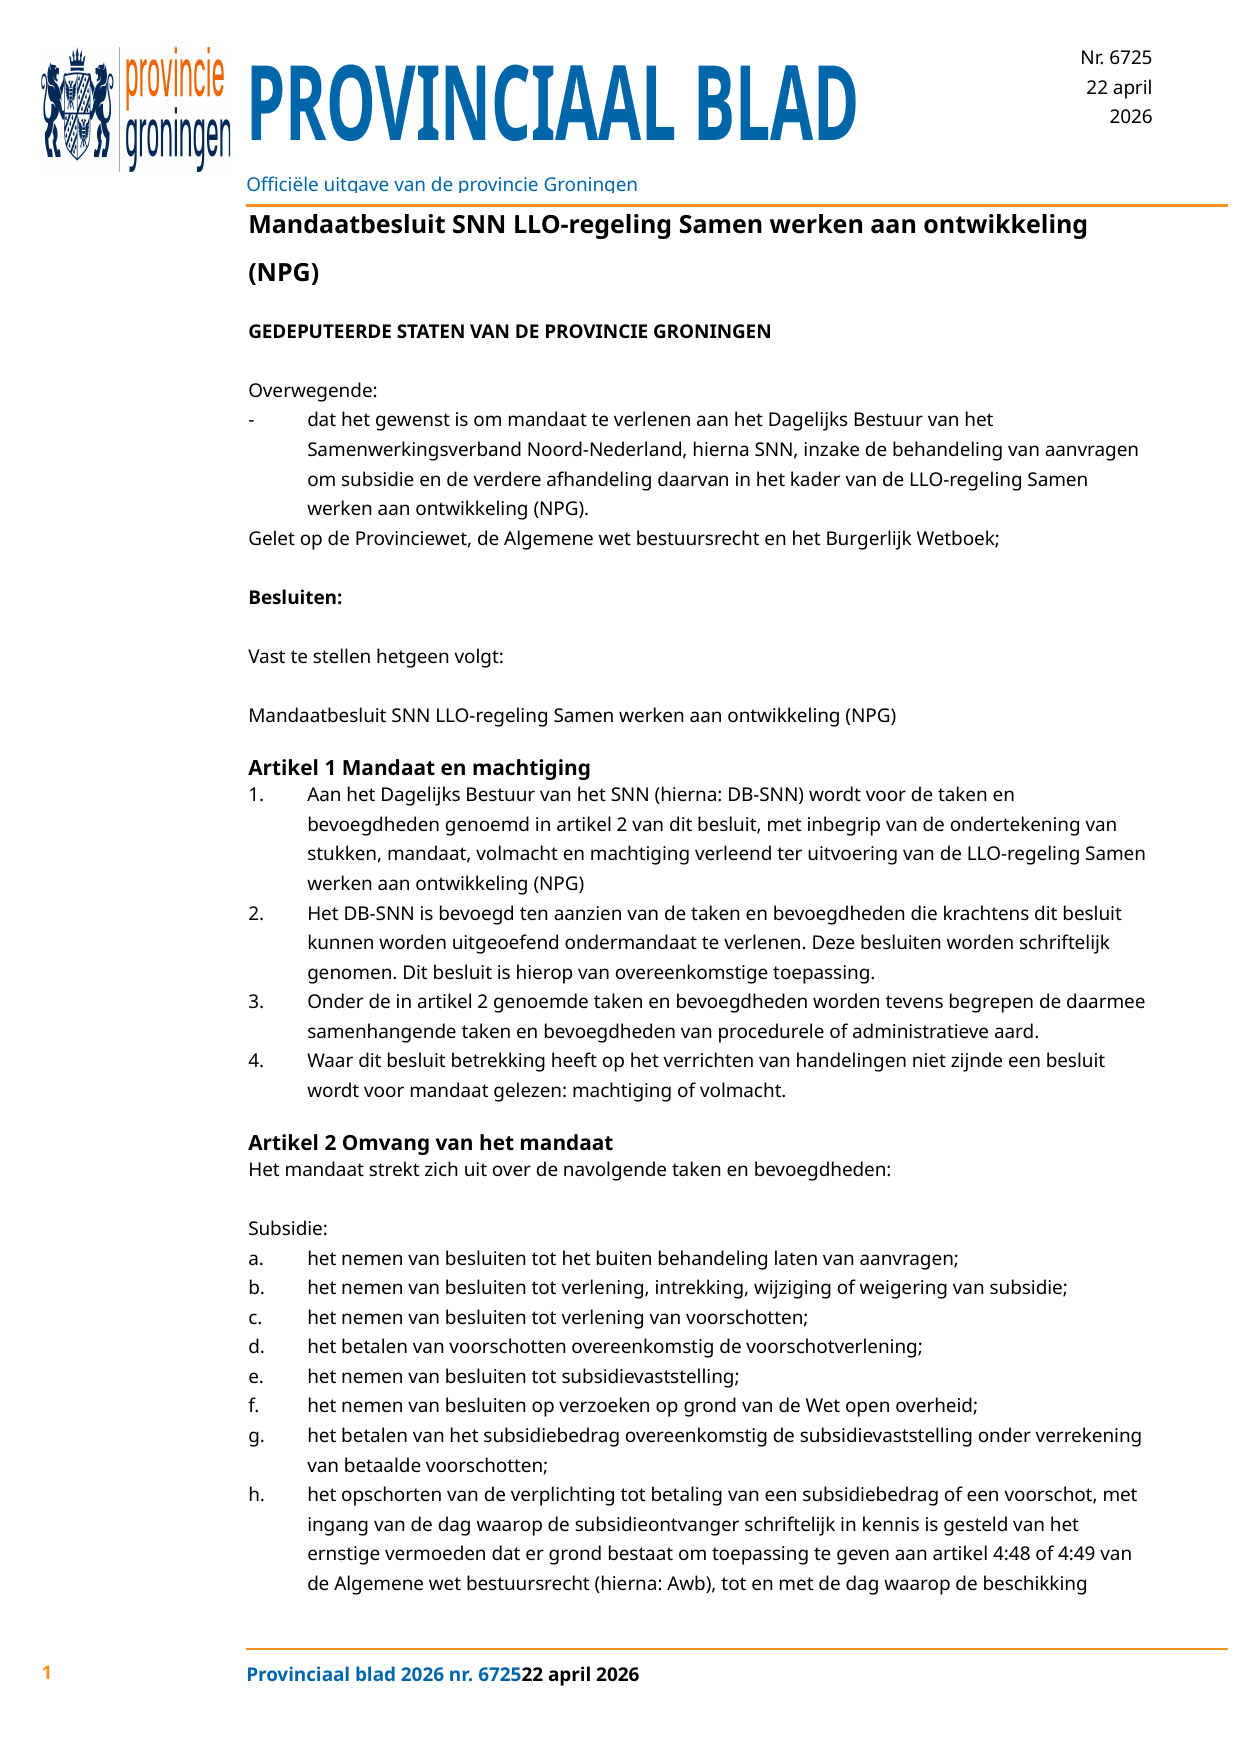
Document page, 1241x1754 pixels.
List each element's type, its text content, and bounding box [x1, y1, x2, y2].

text Artikel 1 Mandaat en machtiging [248, 753, 1152, 781]
list Aan het Dagelijks Bestuur van het SNN (hierna: DB-SNN) wordt voor de taken en bevoegdheden genoemd in artikel 2 van dit besluit, met inbegrip van de ondertekening van stukken, mandaat, volmacht en machtiging verleend ter uitvoering van de LLO-regeling Samen werken aan ontwikkeling (NPG) [248, 781, 1152, 896]
list het betalen van voorschotten overeenkomstig de voorschotverlening; [248, 1333, 1152, 1359]
text Vast te stellen hetgeen volgt: [248, 643, 1152, 669]
text Het mandaat strekt zich uit over de navolgende taken en bevoegdheden: [248, 1156, 1152, 1182]
list het betalen van het subsidiebedrag overeenkomstig de subsidievaststelling onder verrekening van betaalde voorschotten; [248, 1422, 1152, 1478]
text Gelet op de Provinciewet, de Algemene wet bestuursrecht en het Burgerlijk Wetboek; [248, 525, 1152, 551]
list het nemen van besluiten tot verlening van voorschotten; [248, 1304, 1152, 1330]
text Artikel 2 Omvang van het mandaat [248, 1128, 1152, 1156]
list dat het gewenst is om mandaat te verlenen aan het Dagelijks Bestuur van het Samenwerkingsverband Noord-Nederland, hierna SNN, inzake de behandeling van aanvragen om subsidie en de verdere afhandeling daarvan in het kader van de LLO-regeling Samen werken aan ontwikkeling (NPG). [248, 407, 1152, 521]
text Mandaatbesluit SNN LLO-regeling Samen werken aan ontwikkeling (NPG) [248, 207, 1152, 288]
list het opschorten van de verplichting tot betaling van een subsidiebedrag of een voorschot, met ingang van de dag waarop de subsidieontvanger schriftelijk in kennis is gesteld van het ernstige vermoeden dat er grond bestaat om toepassing te geven aan artikel 4:48 of 4:49 van de Algemene wet bestuursrecht (hierna: Awb), tot en met de dag waarop de beschikking [248, 1481, 1152, 1596]
list Onder de in artikel 2 genoemde taken en bevoegdheden worden tevens begrepen de daarmee samenhangende taken en bevoegdheden van procedurele of administratieve aard. [248, 988, 1152, 1044]
text GEDEPUTEERDE STATEN VAN DE PROVINCIE GRONINGEN [248, 318, 1152, 344]
text Overwegende: [248, 377, 1152, 403]
list Waar dit besluit betrekking heeft op het verrichten van handelingen niet zijnde een besluit wordt voor mandaat gelezen: machtiging of volmacht. [248, 1048, 1152, 1103]
list het nemen van besluiten op verzoeken op grond van de Wet open overheid; [248, 1393, 1152, 1418]
list het nemen van besluiten tot subsidievaststelling; [248, 1363, 1152, 1389]
text Besluiten: [248, 584, 1152, 610]
list Het DB-SNN is bevoegd ten aanzien van de taken en bevoegdheden die krachtens dit besluit kunnen worden uitgeoefend ondermandaat te verlenen. Deze besluiten worden schriftelijk genomen. Dit besluit is hierop van overeenkomstige toepassing. [248, 900, 1152, 984]
text Mandaatbesluit SNN LLO-regeling Samen werken aan ontwikkeling (NPG) [248, 702, 1152, 728]
text Subsidie: [248, 1215, 1152, 1241]
list het nemen van besluiten tot verlening, intrekking, wijziging of weigering van subsidie; [248, 1274, 1152, 1300]
picture [41, 47, 231, 172]
list het nemen van besluiten tot het buiten behandeling laten van aanvragen; [248, 1245, 1152, 1271]
